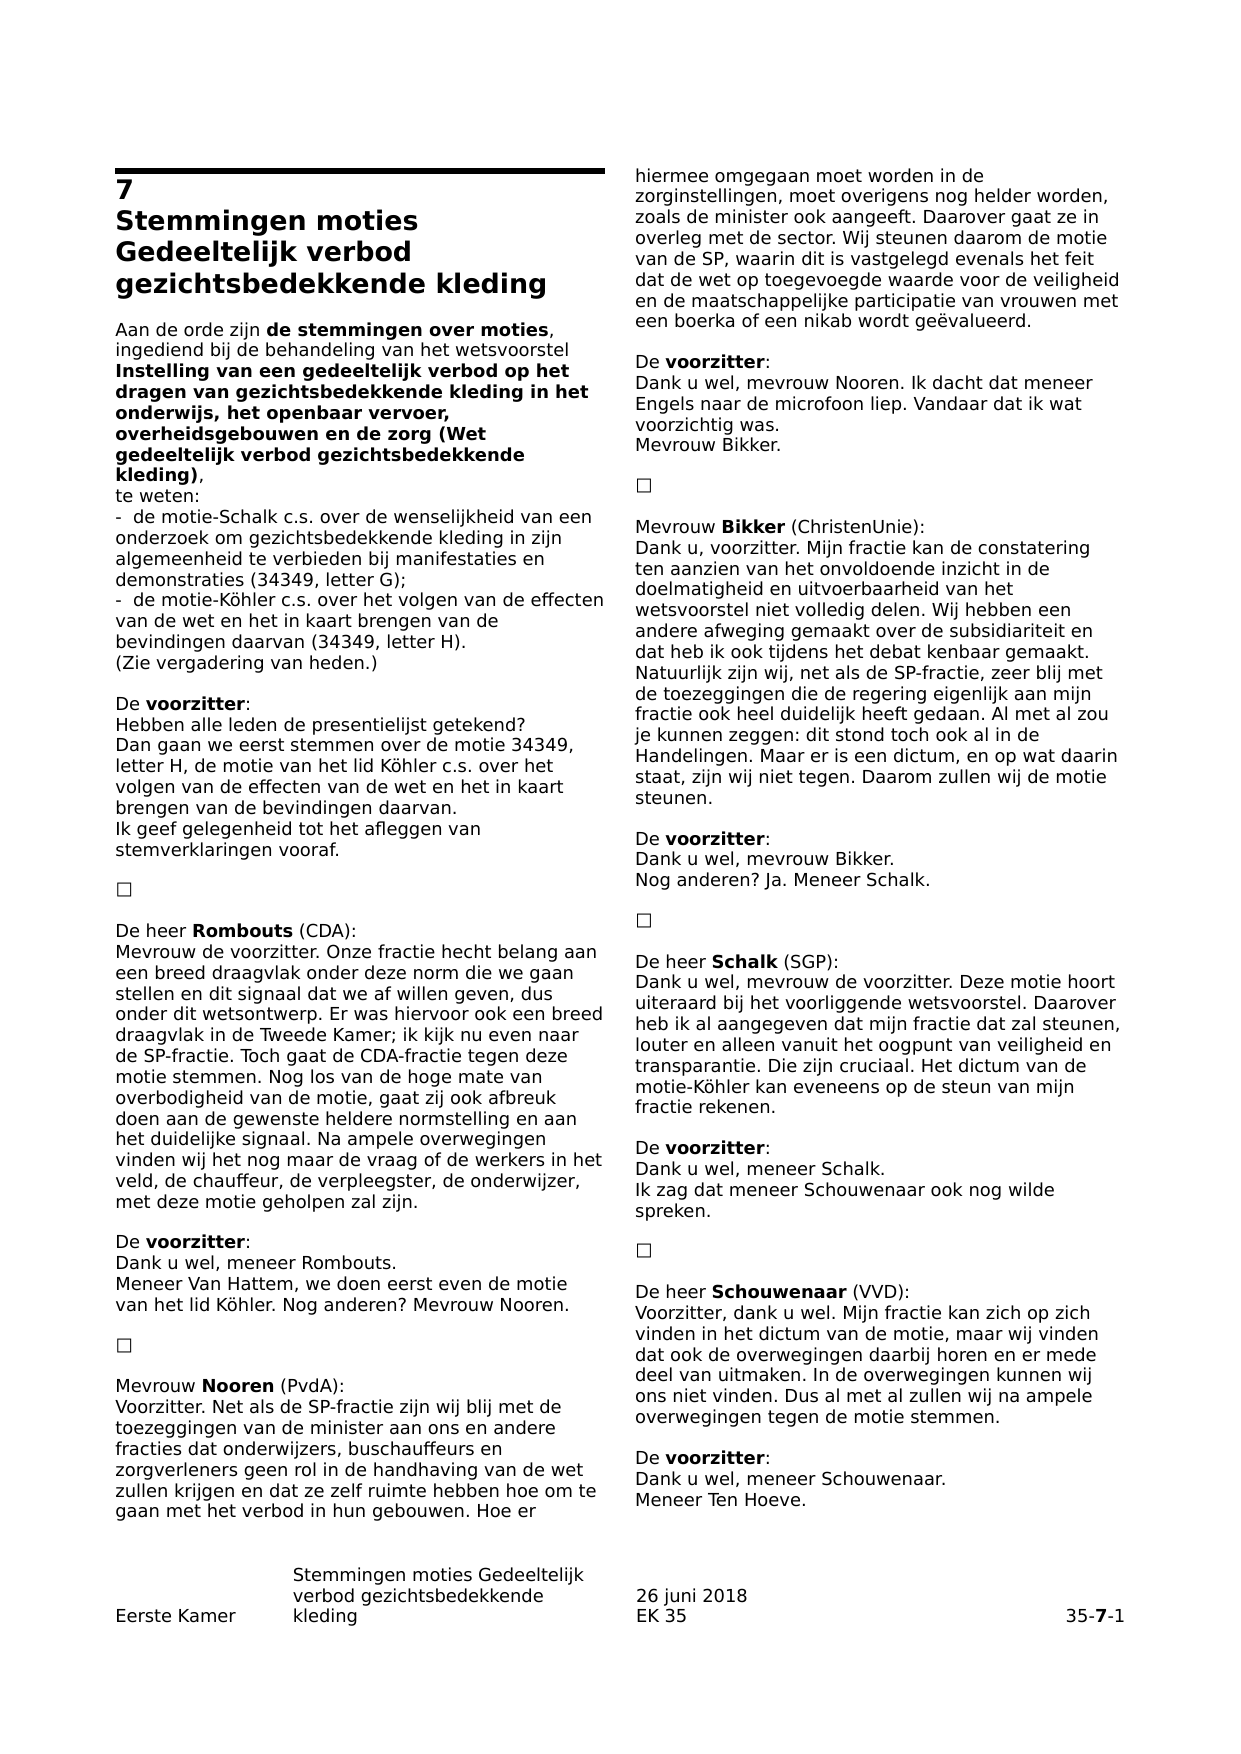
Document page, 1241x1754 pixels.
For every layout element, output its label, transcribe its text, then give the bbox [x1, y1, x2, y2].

text Mevrouw de voorzitter. Onze fractie hecht belang aan een breed draagvlak onder deze norm die we gaan stellen en dit signaal dat we af willen geven, dus onder dit wetsontwerp. Er was hiervoor ook een breed draagvlak in de Tweede Kamer; ik kijk nu even naar de SP-fractie. Toch gaat de CDA-fractie tegen deze motie stemmen. Nog los van de hoge mate van overbodigheid van de motie, gaat zij ook afbreuk doen aan de gewenste heldere normstelling en aan het duidelijke signaal. Na ampele overwegingen vinden wij het nog maar de vraag of de werkers in het veld, de chauffeur, de verpleegster, de onderwijzer, met deze motie geholpen zal zijn. [115, 942, 605, 1212]
text Meneer Ten Hoeve. [635, 1489, 1125, 1510]
text De voorzitter: [115, 1232, 605, 1253]
text Mevrouw Nooren (PvdA): [115, 1376, 605, 1397]
text ⬜ [635, 476, 1125, 497]
text Mevrouw Bikker. [635, 435, 1125, 456]
text ⬜ [115, 880, 605, 901]
text Hebben alle leden de presentielijst getekend? [115, 714, 605, 735]
text De voorzitter: [635, 1138, 1125, 1159]
text Dank u, voorzitter. Mijn fractie kan de constatering ten aanzien van het onvoldoende inzicht in de doelmatigheid en uitvoerbaarheid van het wetsvoorstel niet volledig delen. Wij hebben een andere afweging gemaakt over de subsidiariteit en dat heb ik ook tijdens het debat kenbaar gemaakt. Natuurlijk zijn wij, net als de SP-fractie, zeer blij met de toezeggingen die de regering eigenlijk aan mijn fractie ook heel duidelijk heeft gedaan. Al met al zou je kunnen zeggen: dit stond toch ook al in de Handelingen. Maar er is een dictum, en op wat daarin staat, zijn wij niet tegen. Daarom zullen wij de motie steunen. [635, 537, 1125, 808]
text De heer Schouwenaar (VVD): [635, 1282, 1125, 1303]
text Dank u wel, meneer Schouwenaar. [635, 1468, 1125, 1489]
text Dank u wel, meneer Rombouts. [115, 1253, 605, 1274]
text te weten: [115, 486, 605, 507]
text Ik geef gelegenheid tot het afleggen van stemverklaringen vooraf. [115, 818, 605, 860]
text Dank u wel, meneer Schalk. [635, 1159, 1125, 1179]
text Nog anderen? Ja. Meneer Schalk. [635, 870, 1125, 891]
list de motie-Schalk c.s. over de wenselijkheid van een onderzoek om gezichtsbedekkende kleding in zijn algemeenheid te verbieden bij manifestaties en demonstraties (34349, letter G); [115, 507, 605, 590]
text Aan de orde zijn de stemmingen over moties, ingediend bij de behandeling van het wetsvoorstel Instelling van een gedeeltelijk verbod op het dragen van gezichtsbedekkende kleding in het onderwijs, het openbaar vervoer, overheidsgebouwen en de zorg (Wet gedeeltelijk verbod gezichtsbedekkende kleding), [115, 319, 605, 486]
text De voorzitter: [635, 352, 1125, 373]
text Meneer Van Hattem, we doen eerst even de motie van het lid Köhler. Nog anderen? Mevrouw Nooren. [115, 1274, 605, 1316]
text ⬜ [635, 911, 1125, 931]
text Dank u wel, mevrouw Nooren. Ik dacht dat meneer Engels naar de microfoon liep. Vandaar dat ik wat voorzichtig was. [635, 373, 1125, 435]
text Voorzitter, dank u wel. Mijn fractie kan zich op zich vinden in het dictum van de motie, maar wij vinden dat ook de overwegingen daarbij horen en er mede deel van uitmaken. In de overwegingen kunnen wij ons niet vinden. Dus al met al zullen wij na ampele overwegingen tegen de motie stemmen. [635, 1303, 1125, 1428]
text ⬜ [115, 1336, 605, 1356]
text Dan gaan we eerst stemmen over de motie 34349, letter H, de motie van het lid Köhler c.s. over het volgen van de effecten van de wet en het in kaart brengen van de bevindingen daarvan. [115, 735, 605, 818]
text Ik zag dat meneer Schouwenaar ook nog wilde spreken. [635, 1179, 1125, 1221]
text Mevrouw Bikker (ChristenUnie): [635, 517, 1125, 537]
text ⬜ [635, 1241, 1125, 1262]
text De heer Rombouts (CDA): [115, 921, 605, 942]
text (Zie vergadering van heden.) [115, 653, 605, 673]
list de motie-Köhler c.s. over het volgen van de effecten van de wet en het in kaart brengen van de bevindingen daarvan (34349, letter H). [115, 590, 605, 653]
text De voorzitter: [635, 828, 1125, 849]
text Dank u wel, mevrouw Bikker. [635, 849, 1125, 870]
text hiermee omgegaan moet worden in de zorginstellingen, moet overigens nog helder worden, zoals de minister ook aangeeft. Daarover gaat ze in overleg met de sector. Wij steunen daarom de motie van de SP, waarin dit is vastgelegd evenals het feit dat de wet op toegevoegde waarde voor de veiligheid en de maatschappelijke participatie van vrouwen met een boerka of een nikab wordt geëvalueerd. [635, 165, 1125, 332]
text De voorzitter: [115, 693, 605, 714]
text Dank u wel, mevrouw de voorzitter. Deze motie hoort uiteraard bij het voorliggende wetsvoorstel. Daarover heb ik al aangegeven dat mijn fractie dat zal steunen, louter en alleen vanuit het oogpunt van veiligheid en transparantie. Die zijn cruciaal. Het dictum van de motie-Köhler kan eveneens op de steun van mijn fractie rekenen. [635, 972, 1125, 1118]
text Voorzitter. Net als de SP-fractie zijn wij blij met de toezeggingen van de minister aan ons en andere fracties dat onderwijzers, buschauffeurs en zorgverleners geen rol in de handhaving van de wet zullen krijgen en dat ze zelf ruimte hebben hoe om te gaan met het verbod in hun gebouwen. Hoe er [115, 1397, 605, 1522]
text De heer Schalk (SGP): [635, 951, 1125, 972]
text De voorzitter: [635, 1448, 1125, 1468]
title 7 Stemmingen moties Gedeeltelijk verbod gezichtsbedekkende kleding [115, 174, 605, 299]
